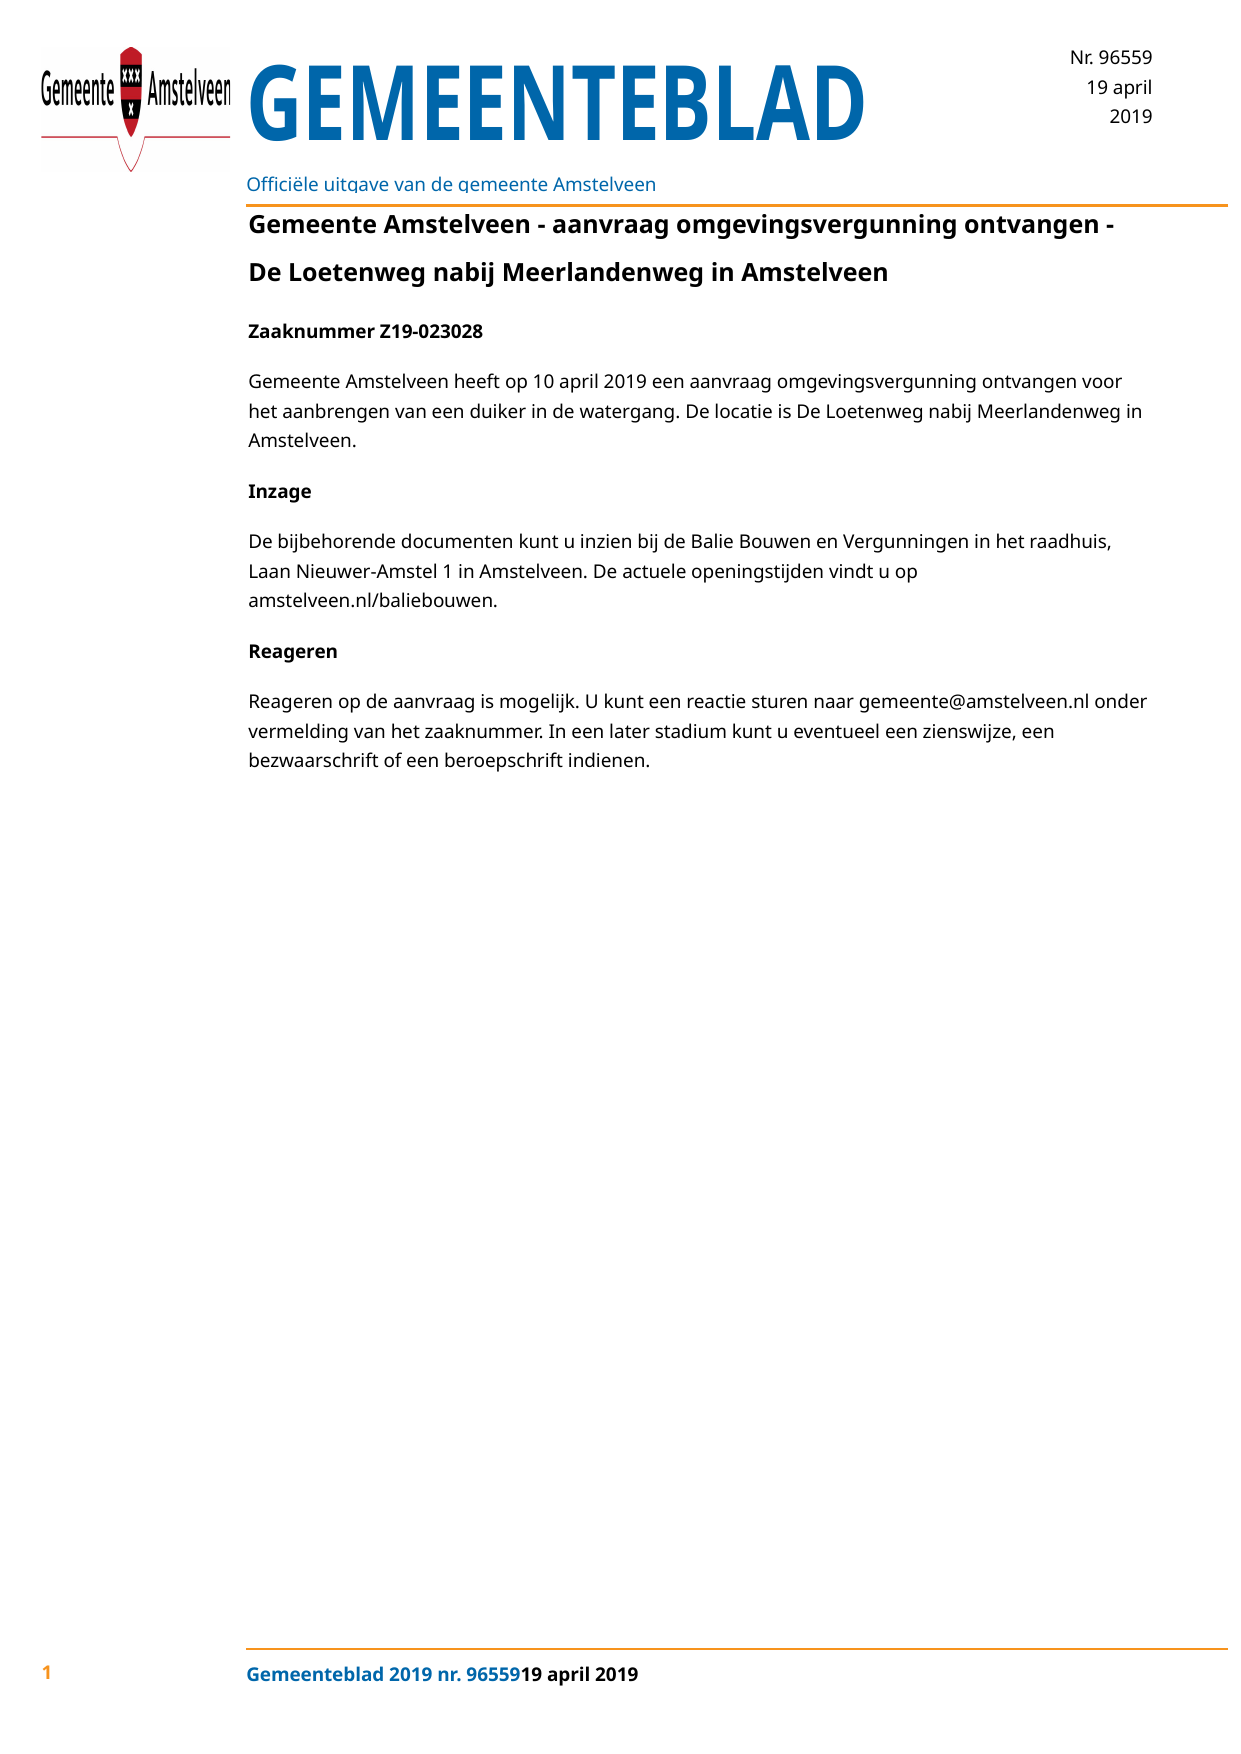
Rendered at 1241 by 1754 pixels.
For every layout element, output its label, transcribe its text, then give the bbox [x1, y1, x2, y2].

text Gemeente Amstelveen heeft op 10 april 2019 een aanvraag omgevingsvergunning ontvangen voor het aanbrengen van een duiker in de watergang. De locatie is De Loetenweg nabij Meerlandenweg in Amstelveen. [248, 368, 1152, 453]
text Reageren op de aanvraag is mogelijk. U kunt een reactie sturen naar gemeente@amstelveen.nl onder vermelding van het zaaknummer. In een later stadium kunt u eventueel een zienswijze, een bezwaarschrift of een beroepschrift indienen. [248, 688, 1152, 773]
text De bijbehorende documenten kunt u inzien bij de Balie Bouwen en Vergunningen in het raadhuis, Laan Nieuwer-Amstel 1 in Amstelveen. De actuele openingstijden vindt u op amstelveen.nl/baliebouwen. [248, 528, 1152, 613]
text Inzage [248, 478, 1152, 504]
picture [41, 47, 231, 172]
text Zaaknummer Z19-023028 [248, 318, 1152, 344]
text Reageren [248, 638, 1152, 664]
text Gemeente Amstelveen - aanvraag omgevingsvergunning ontvangen - De Loetenweg nabij Meerlandenweg in Amstelveen [248, 207, 1152, 288]
